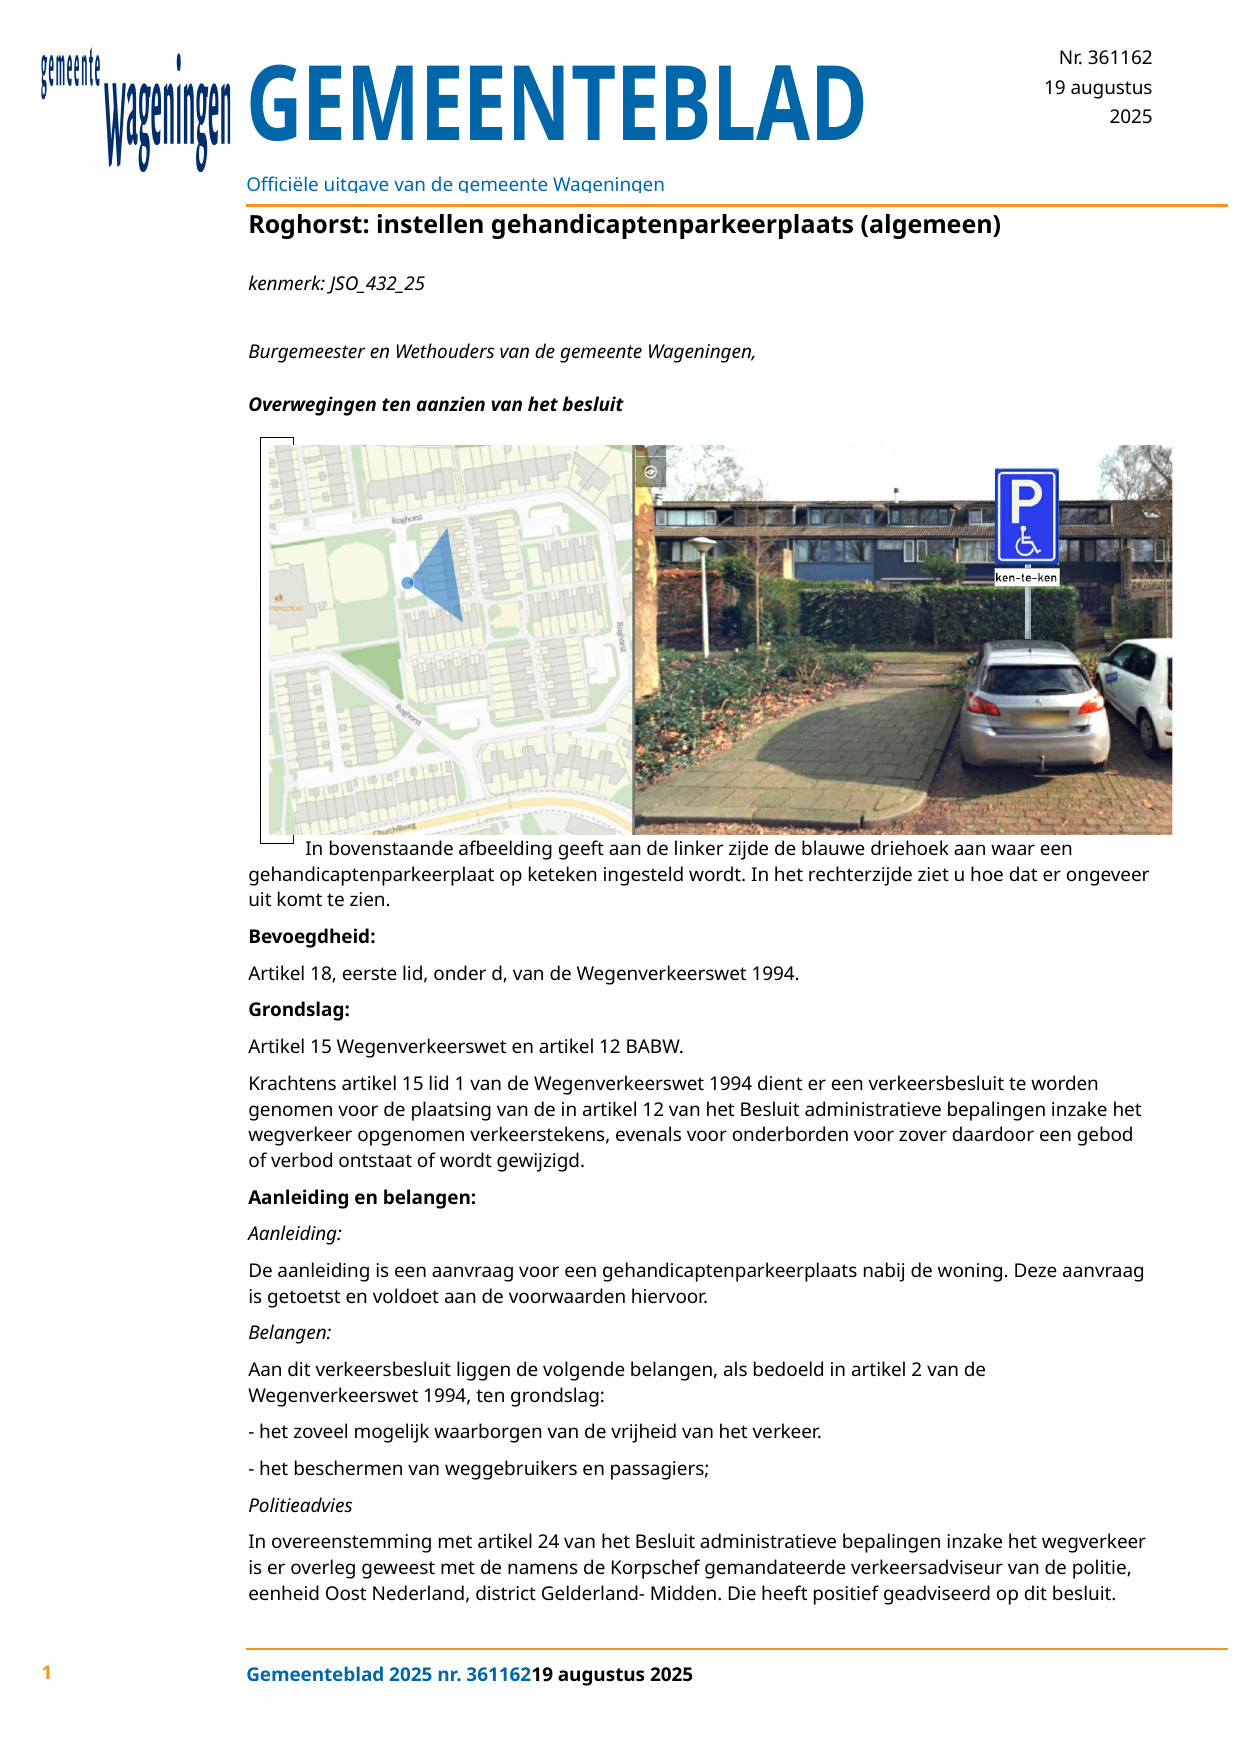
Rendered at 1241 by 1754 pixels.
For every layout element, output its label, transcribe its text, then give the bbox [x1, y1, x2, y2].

text Aanleiding en belangen: [248, 1184, 1152, 1209]
text Artikel 15 Wegenverkeerswet en artikel 12 BABW. [248, 1033, 1152, 1059]
text Belangen: [248, 1319, 1152, 1345]
text kenmerk: JSO_432_25 [248, 270, 1152, 296]
text Burgemeester en Wethouders van de gemeente Wageningen, [248, 338, 1152, 364]
text Grondslag: [248, 997, 1152, 1022]
text Politieadvies [248, 1492, 1152, 1518]
text Aanleiding: [248, 1221, 1152, 1246]
text Roghorst: instellen gehandicaptenparkeerplaats (algemeen) [248, 207, 1152, 241]
picture [41, 47, 231, 172]
picture [268, 445, 1173, 835]
text Bevoegdheid: [248, 923, 1152, 949]
text Krachtens artikel 15 lid 1 van de Wegenverkeerswet 1994 dient er een verkeersbesluit te worden genomen voor de plaatsing van de in artikel 12 van het Besluit administratieve bepalingen inzake het wegverkeer opgenomen verkeerstekens, evenals voor onderborden voor zover daardoor een gebod of verbod ontstaat of wordt gewijzigd. [248, 1070, 1152, 1173]
text - het beschermen van weggebruikers en passagiers; [248, 1455, 1152, 1481]
text In overeenstemming met artikel 24 van het Besluit administratieve bepalingen inzake het wegverkeer is er overleg geweest met de namens de Korpschef gemandateerde verkeersadviseur van de politie, eenheid Oost Nederland, district Gelderland- Midden. Die heeft positief geadviseerd op dit besluit. [248, 1529, 1152, 1606]
text In bovenstaande afbeelding geeft aan de linker zijde de blauwe driehoek aan waar een gehandicaptenparkeerplaat op keteken ingesteld wordt. In het rechterzijde ziet u hoe dat er ongeveer uit komt te zien. [248, 425, 1152, 912]
text De aanleiding is een aanvraag voor een gehandicaptenparkeerplaats nabij de woning. Deze aanvraag is getoetst en voldoet aan de voorwaarden hiervoor. [248, 1257, 1152, 1309]
text Aan dit verkeersbesluit liggen de volgende belangen, als bedoeld in artikel 2 van de Wegenverkeerswet 1994, ten grondslag: [248, 1356, 1152, 1408]
text Overwegingen ten aanzien van het besluit [248, 391, 1152, 417]
text Artikel 18, eerste lid, onder d, van de Wegenverkeerswet 1994. [248, 960, 1152, 986]
text - het zoveel mogelijk waarborgen van de vrijheid van het verkeer. [248, 1419, 1152, 1444]
